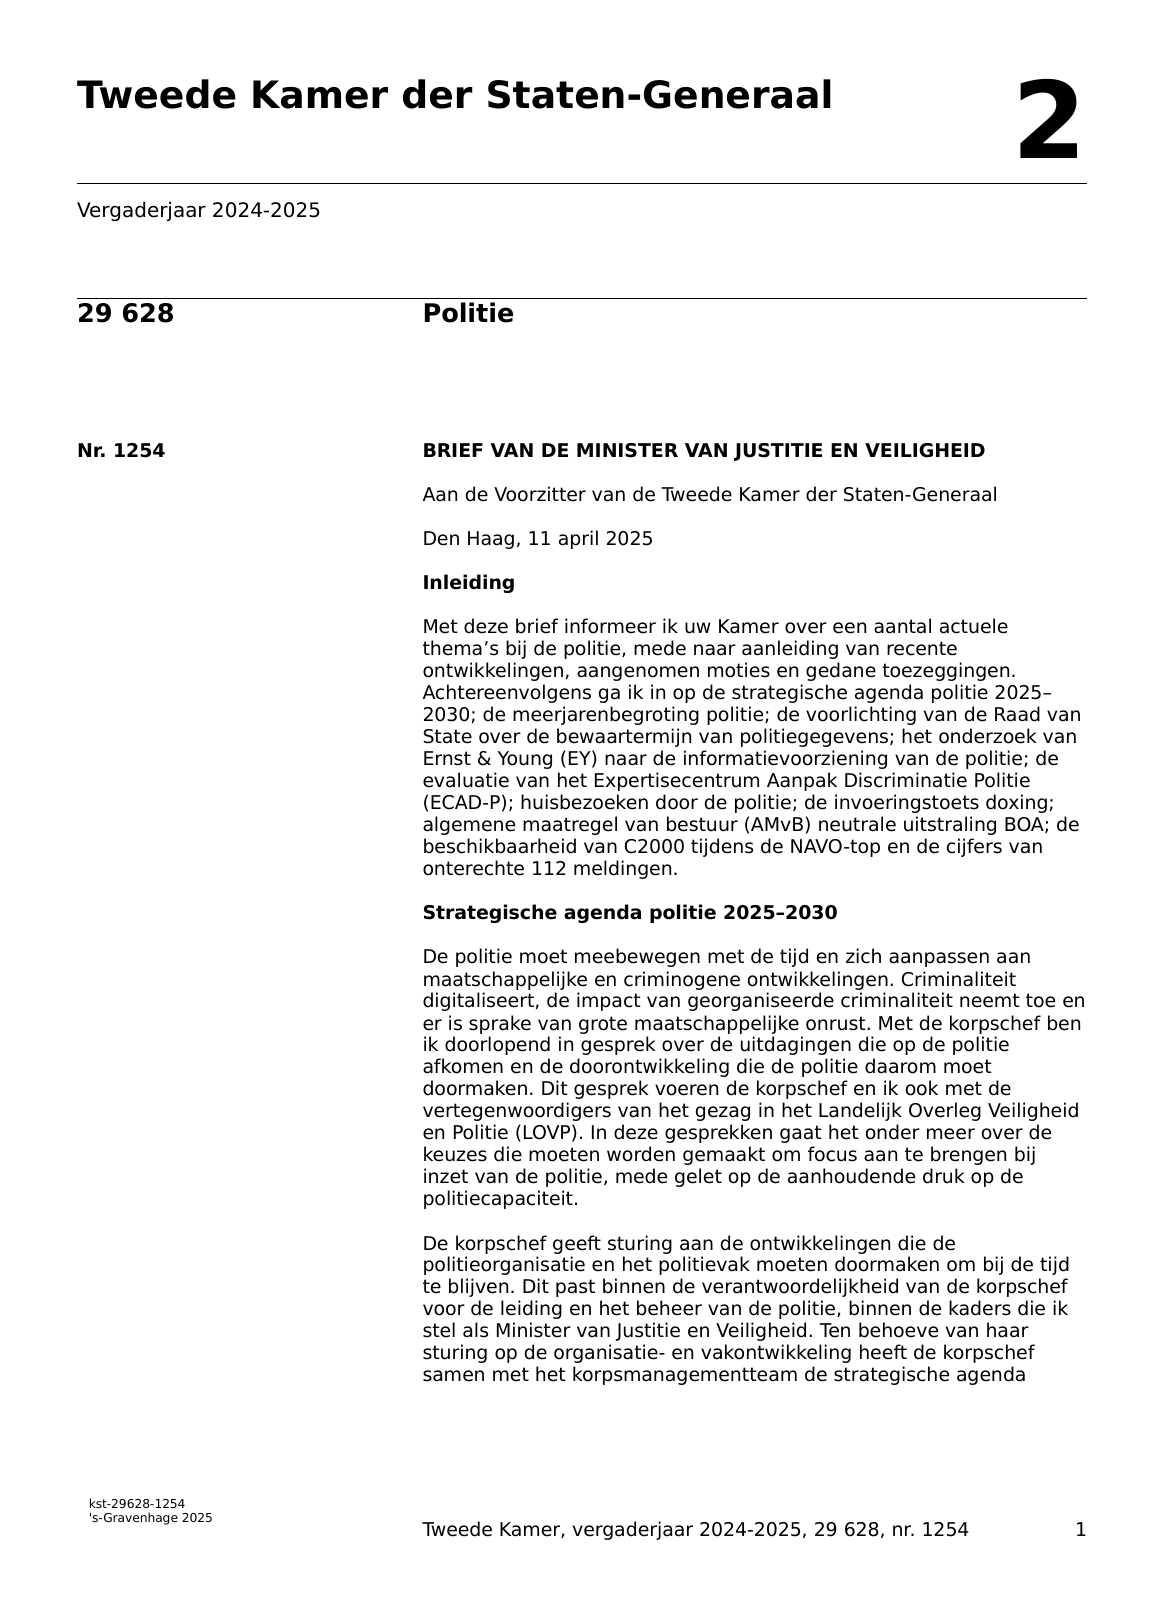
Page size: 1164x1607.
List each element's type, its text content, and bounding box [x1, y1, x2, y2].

subtitle 29 628 Politie [77, 299, 1087, 329]
text Aan de Voorzitter van de Tweede Kamer der Staten-Generaal [422, 484, 1087, 506]
text Den Haag, 11 april 2025 [422, 528, 1087, 550]
text kst-29628-1254 [88, 1497, 323, 1511]
table_cell Vergaderjaar 2024-2025 [77, 184, 1087, 298]
table_header Tweede Kamer der Staten-Generaal [77, 59, 886, 183]
table_header 2 [886, 59, 1087, 183]
text 's-Gravenhage 2025 [88, 1511, 323, 1525]
text De korpschef geeft sturing aan de ontwikkelingen die de politieorganisatie en het politievak moeten doormaken om bij de tijd te blijven. Dit past binnen de verantwoordelijkheid van de korpschef voor de leiding en het beheer van de politie, binnen de kaders die ik stel als Minister van Justitie en Veiligheid. Ten behoeve van haar sturing op de organisatie- en vakontwikkeling heeft de korpschef samen met het korpsmanagementteam de strategische agenda [422, 1232, 1087, 1386]
subtitle Strategische agenda politie 2025–2030 [422, 902, 1087, 924]
text Met deze brief informeer ik uw Kamer over een aantal actuele thema’s bij de politie, mede naar aanleiding van recente ontwikkelingen, aangenomen moties en gedane toezeggingen. Achtereenvolgens ga ik in op de strategische agenda politie 2025–2030; de meerjarenbegroting politie; de voorlichting van de Raad van State over de bewaartermijn van politiegegevens; het onderzoek van Ernst & Young (EY) naar de informatievoorziening van de politie; de evaluatie van het Expertisecentrum Aanpak Discriminatie Politie (ECAD-P); huisbezoeken door de politie; de invoeringstoets doxing; algemene maatregel van bestuur (AMvB) neutrale uitstraling BOA; de beschikbaarheid van C2000 tijdens de NAVO-top en de cijfers van onterechte 112 meldingen. [422, 616, 1087, 880]
text De politie moet meebewegen met de tijd en zich aanpassen aan maatschappelijke en criminogene ontwikkelingen. Criminaliteit digitaliseert, de impact van georganiseerde criminaliteit neemt toe en er is sprake van grote maatschappelijke onrust. Met de korpschef ben ik doorlopend in gesprek over de uitdagingen die op de politie afkomen en de doorontwikkeling die de politie daarom moet doormaken. Dit gesprek voeren de korpschef en ik ook met de vertegenwoordigers van het gezag in het Landelijk Overleg Veiligheid en Politie (LOVP). In deze gesprekken gaat het onder meer over de keuzes die moeten worden gemaakt om focus aan te brengen bij inzet van de politie, mede gelet op de aanhoudende druk op de politiecapaciteit. [422, 946, 1087, 1210]
subtitle Nr. 1254 BRIEF VAN DE MINISTER VAN JUSTITIE EN VEILIGHEID [77, 440, 1087, 462]
subtitle Inleiding [422, 572, 1087, 594]
